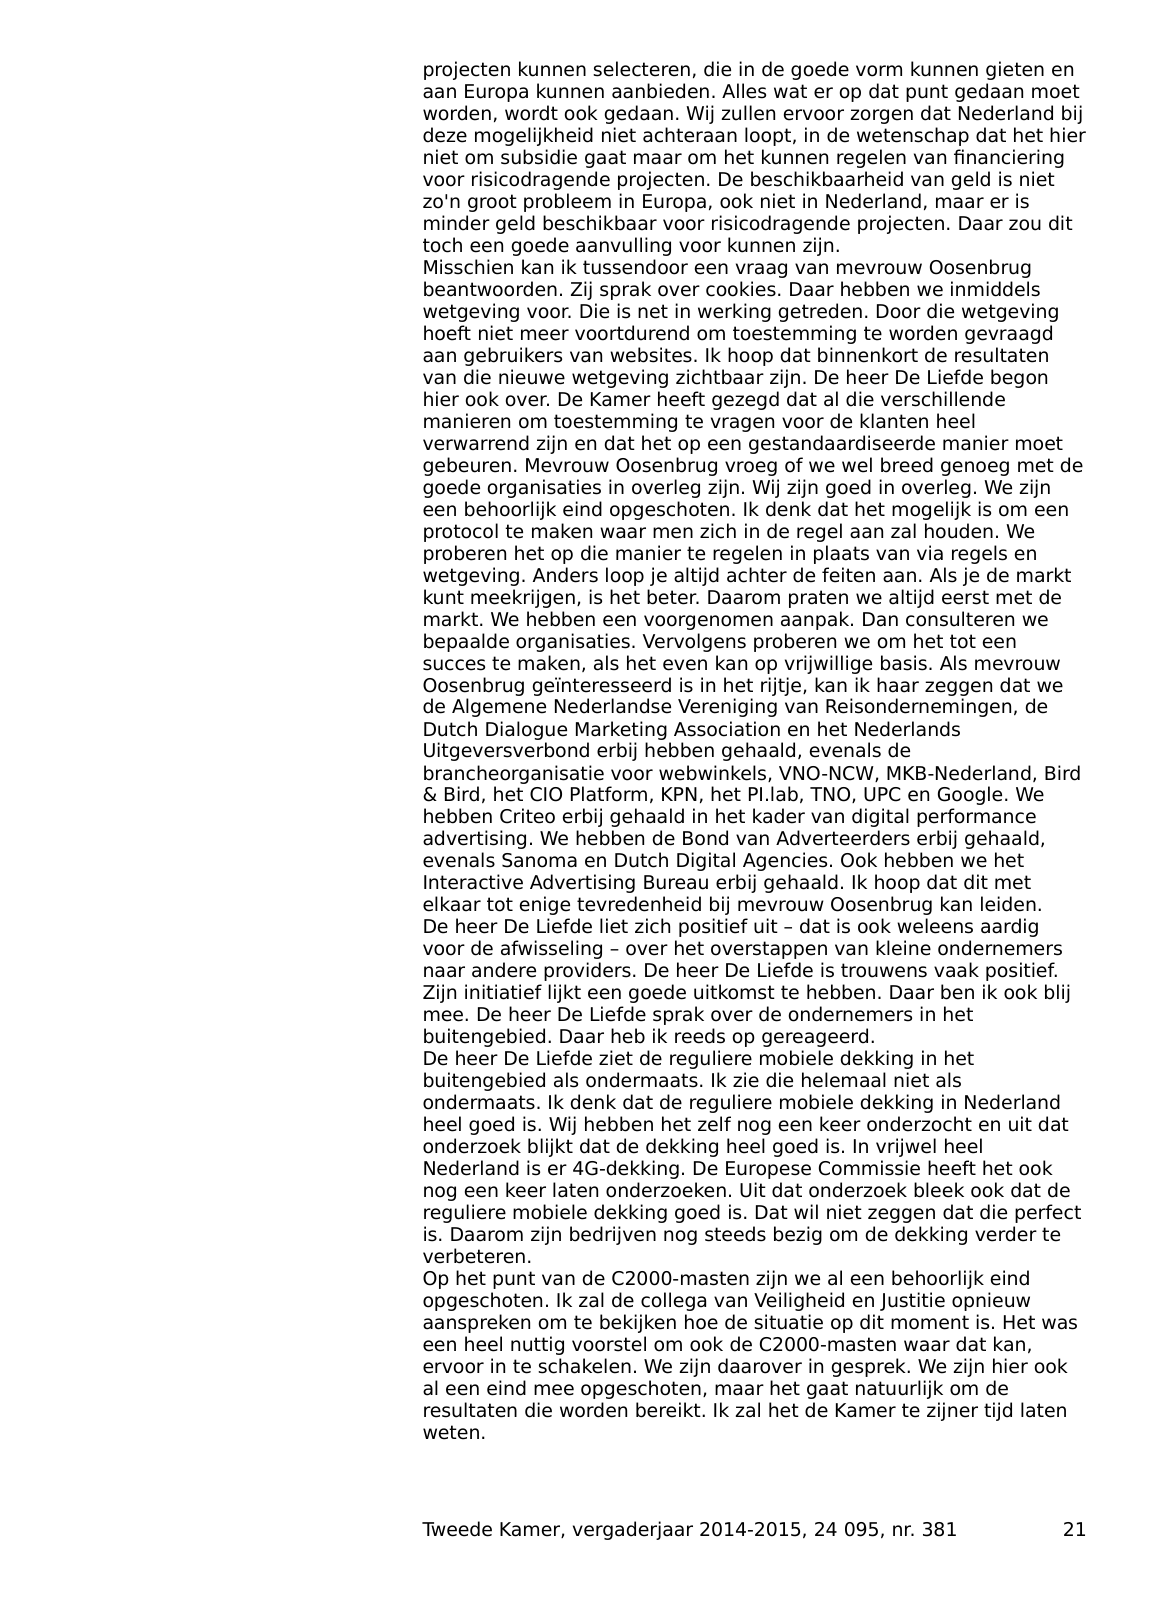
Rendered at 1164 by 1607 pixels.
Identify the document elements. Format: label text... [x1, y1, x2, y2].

text De heer De Liefde ziet de reguliere mobiele dekking in het buitengebied als ondermaats. Ik zie die helemaal niet als ondermaats. Ik denk dat de reguliere mobiele dekking in Nederland heel goed is. Wij hebben het zelf nog een keer onderzocht en uit dat onderzoek blijkt dat de dekking heel goed is. In vrijwel heel Nederland is er 4G-dekking. De Europese Commissie heeft het ook nog een keer laten onderzoeken. Uit dat onderzoek bleek ook dat de reguliere mobiele dekking goed is. Dat wil niet zeggen dat die perfect is. Daarom zijn bedrijven nog steeds bezig om de dekking verder te verbeteren. [422, 1048, 1087, 1268]
text Misschien kan ik tussendoor een vraag van mevrouw Oosenbrug beantwoorden. Zij sprak over cookies. Daar hebben we inmiddels wetgeving voor. Die is net in werking getreden. Door die wetgeving hoeft niet meer voortdurend om toestemming te worden gevraagd aan gebruikers van websites. Ik hoop dat binnenkort de resultaten van die nieuwe wetgeving zichtbaar zijn. De heer De Liefde begon hier ook over. De Kamer heeft gezegd dat al die verschillende manieren om toestemming te vragen voor de klanten heel verwarrend zijn en dat het op een gestandaardiseerde manier moet gebeuren. Mevrouw Oosenbrug vroeg of we wel breed genoeg met de goede organisaties in overleg zijn. Wij zijn goed in overleg. We zijn een behoorlijk eind opgeschoten. Ik denk dat het mogelijk is om een protocol te maken waar men zich in de regel aan zal houden. We proberen het op die manier te regelen in plaats van via regels en wetgeving. Anders loop je altijd achter de feiten aan. Als je de markt kunt meekrijgen, is het beter. Daarom praten we altijd eerst met de markt. We hebben een voorgenomen aanpak. Dan consulteren we bepaalde organisaties. Vervolgens proberen we om het tot een succes te maken, als het even kan op vrijwillige basis. Als mevrouw Oosenbrug geïnteresseerd is in het rijtje, kan ik haar zeggen dat we de Algemene Nederlandse Vereniging van Reisondernemingen, de Dutch Dialogue Marketing Association en het Nederlands Uitgeversverbond erbij hebben gehaald, evenals de brancheorganisatie voor webwinkels, VNO-NCW, MKB-Nederland, Bird & Bird, het CIO Platform, KPN, het PI.lab, TNO, UPC en Google. We hebben Criteo erbij gehaald in het kader van digital performance advertising. We hebben de Bond van Adverteerders erbij gehaald, evenals Sanoma en Dutch Digital Agencies. Ook hebben we het Interactive Advertising Bureau erbij gehaald. Ik hoop dat dit met elkaar tot enige tevredenheid bij mevrouw Oosenbrug kan leiden. [422, 257, 1087, 916]
text projecten kunnen selecteren, die in de goede vorm kunnen gieten en aan Europa kunnen aanbieden. Alles wat er op dat punt gedaan moet worden, wordt ook gedaan. Wij zullen ervoor zorgen dat Nederland bij deze mogelijkheid niet achteraan loopt, in de wetenschap dat het hier niet om subsidie gaat maar om het kunnen regelen van financiering voor risicodragende projecten. De beschikbaarheid van geld is niet zo'n groot probleem in Europa, ook niet in Nederland, maar er is minder geld beschikbaar voor risicodragende projecten. Daar zou dit toch een goede aanvulling voor kunnen zijn. [422, 59, 1087, 257]
text Op het punt van de C2000-masten zijn we al een behoorlijk eind opgeschoten. Ik zal de collega van Veiligheid en Justitie opnieuw aanspreken om te bekijken hoe de situatie op dit moment is. Het was een heel nuttig voorstel om ook de C2000-masten waar dat kan, ervoor in te schakelen. We zijn daarover in gesprek. We zijn hier ook al een eind mee opgeschoten, maar het gaat natuurlijk om de resultaten die worden bereikt. Ik zal het de Kamer te zijner tijd laten weten. [422, 1268, 1087, 1444]
text De heer De Liefde liet zich positief uit – dat is ook weleens aardig voor de afwisseling – over het overstappen van kleine ondernemers naar andere providers. De heer De Liefde is trouwens vaak positief. Zijn initiatief lijkt een goede uitkomst te hebben. Daar ben ik ook blij mee. De heer De Liefde sprak over de ondernemers in het buitengebied. Daar heb ik reeds op gereageerd. [422, 916, 1087, 1048]
